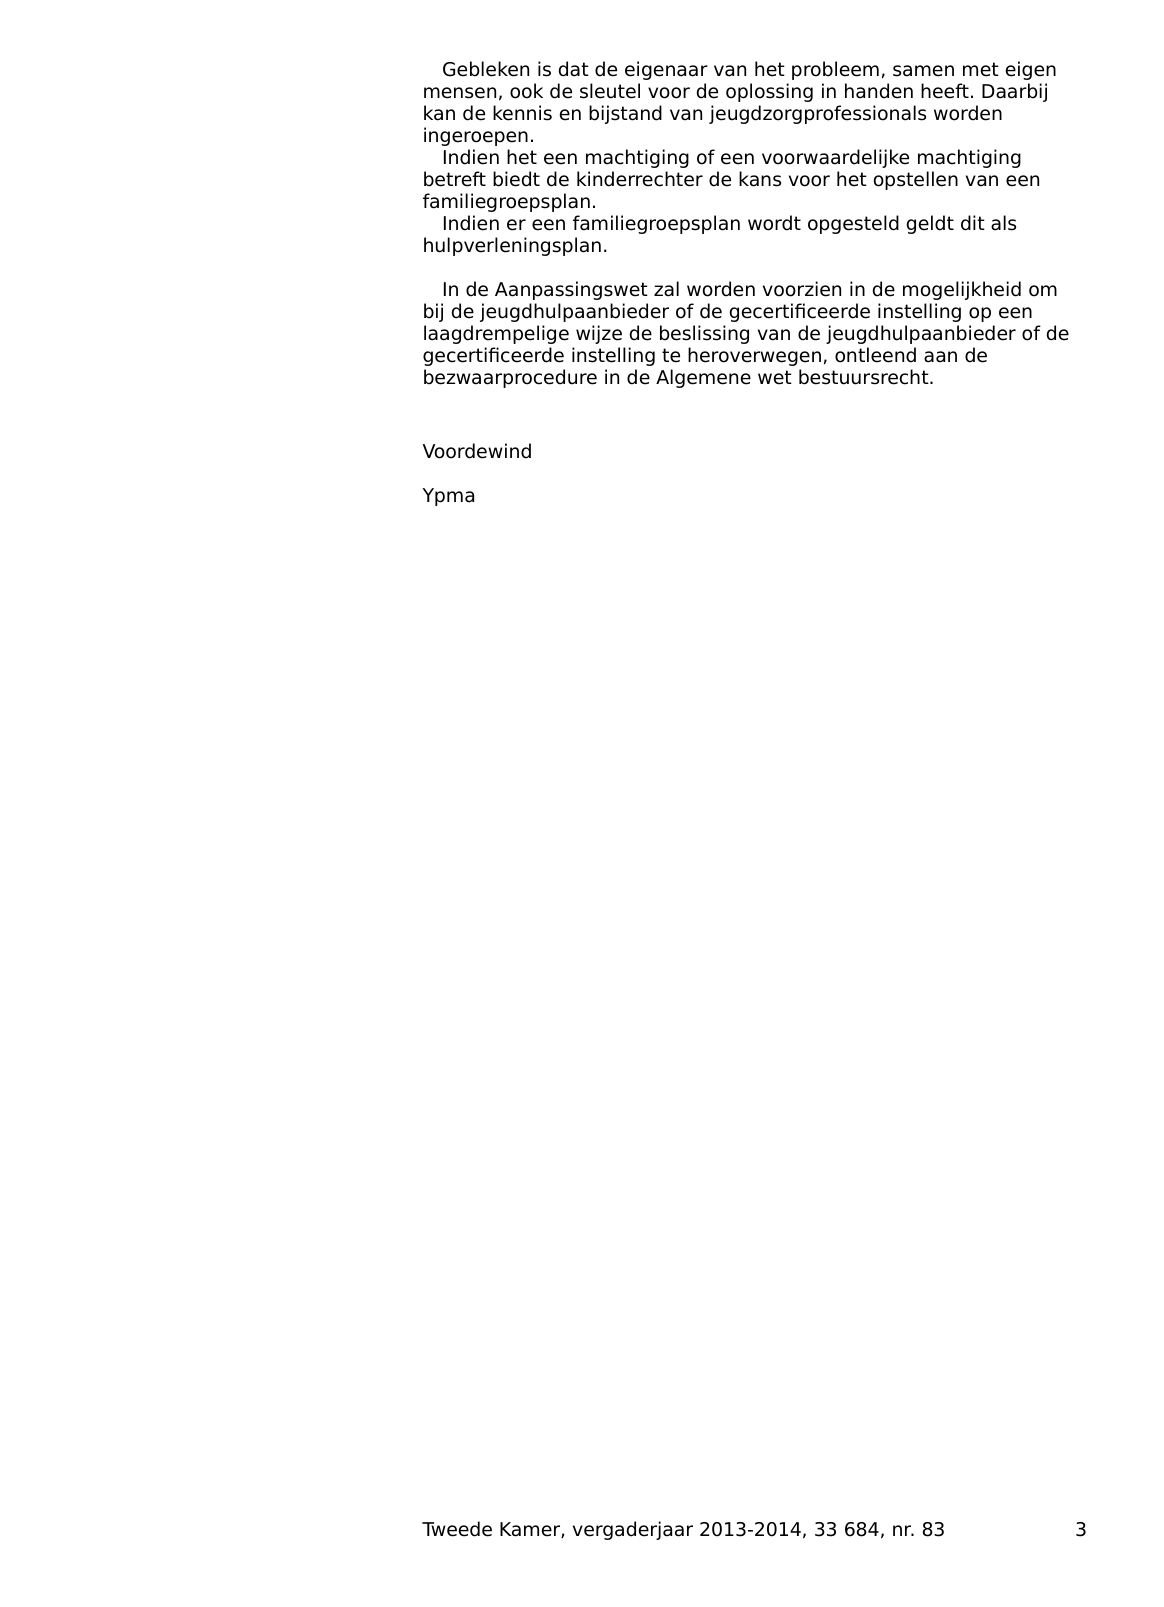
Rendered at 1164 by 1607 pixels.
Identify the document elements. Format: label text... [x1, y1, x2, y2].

text Indien er een familiegroepsplan wordt opgesteld geldt dit als hulpverleningsplan. [422, 213, 1087, 257]
text Voordewind Ypma [422, 419, 1087, 507]
text In de Aanpassingswet zal worden voorzien in de mogelijkheid om bij de jeugdhulpaanbieder of de gecertificeerde instelling op een laagdrempelige wijze de beslissing van de jeugdhulpaanbieder of de gecertificeerde instelling te heroverwegen, ontleend aan de bezwaarprocedure in de Algemene wet bestuursrecht. [422, 279, 1087, 389]
text Gebleken is dat de eigenaar van het probleem, samen met eigen mensen, ook de sleutel voor de oplossing in handen heeft. Daarbij kan de kennis en bijstand van jeugdzorgprofessionals worden ingeroepen. [422, 59, 1087, 147]
text Indien het een machtiging of een voorwaardelijke machtiging betreft biedt de kinderrechter de kans voor het opstellen van een familiegroepsplan. [422, 147, 1087, 213]
